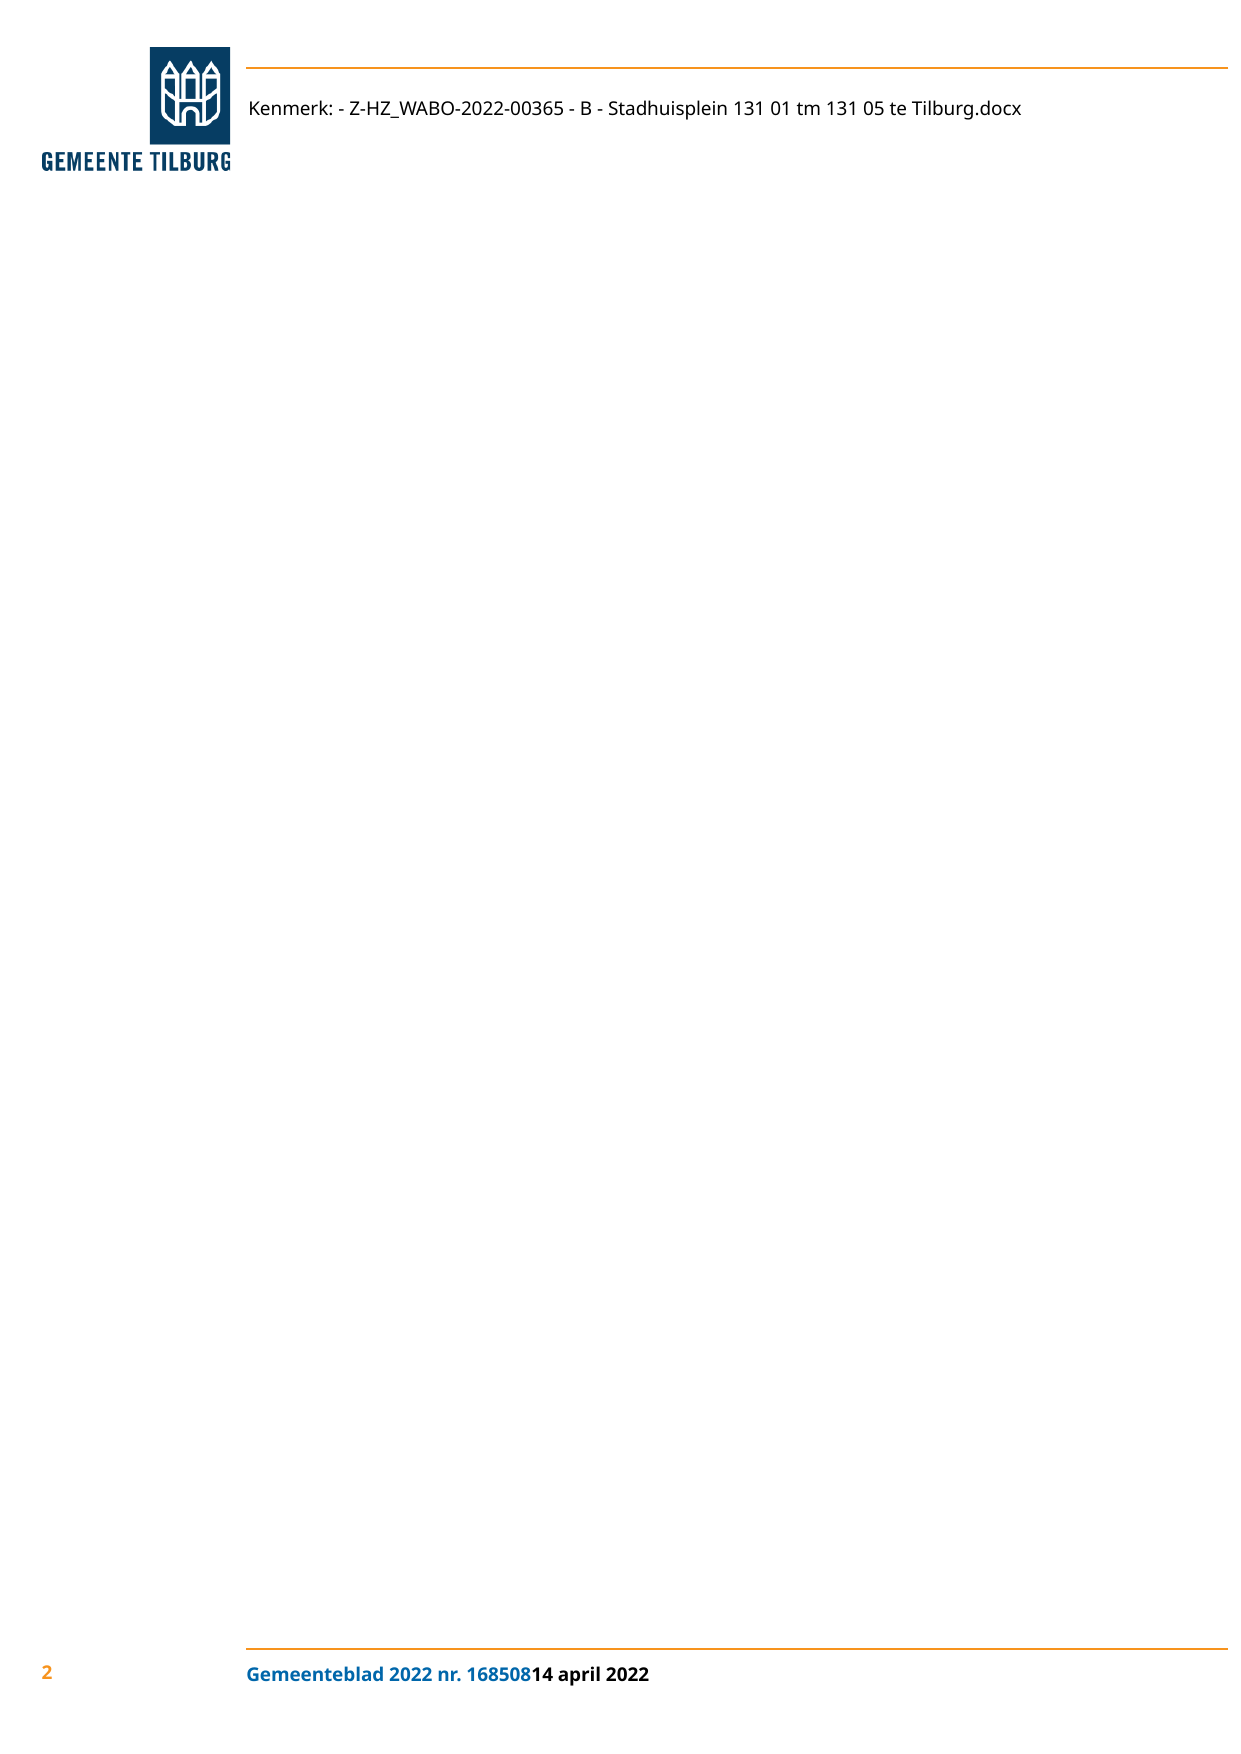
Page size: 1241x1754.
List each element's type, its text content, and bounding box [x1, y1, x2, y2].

picture [41, 47, 231, 172]
text Kenmerk: - Z-HZ_WABO-2022-00365 - B - Stadhuisplein 131 01 tm 131 05 te Tilburg.docx [248, 95, 1152, 121]
